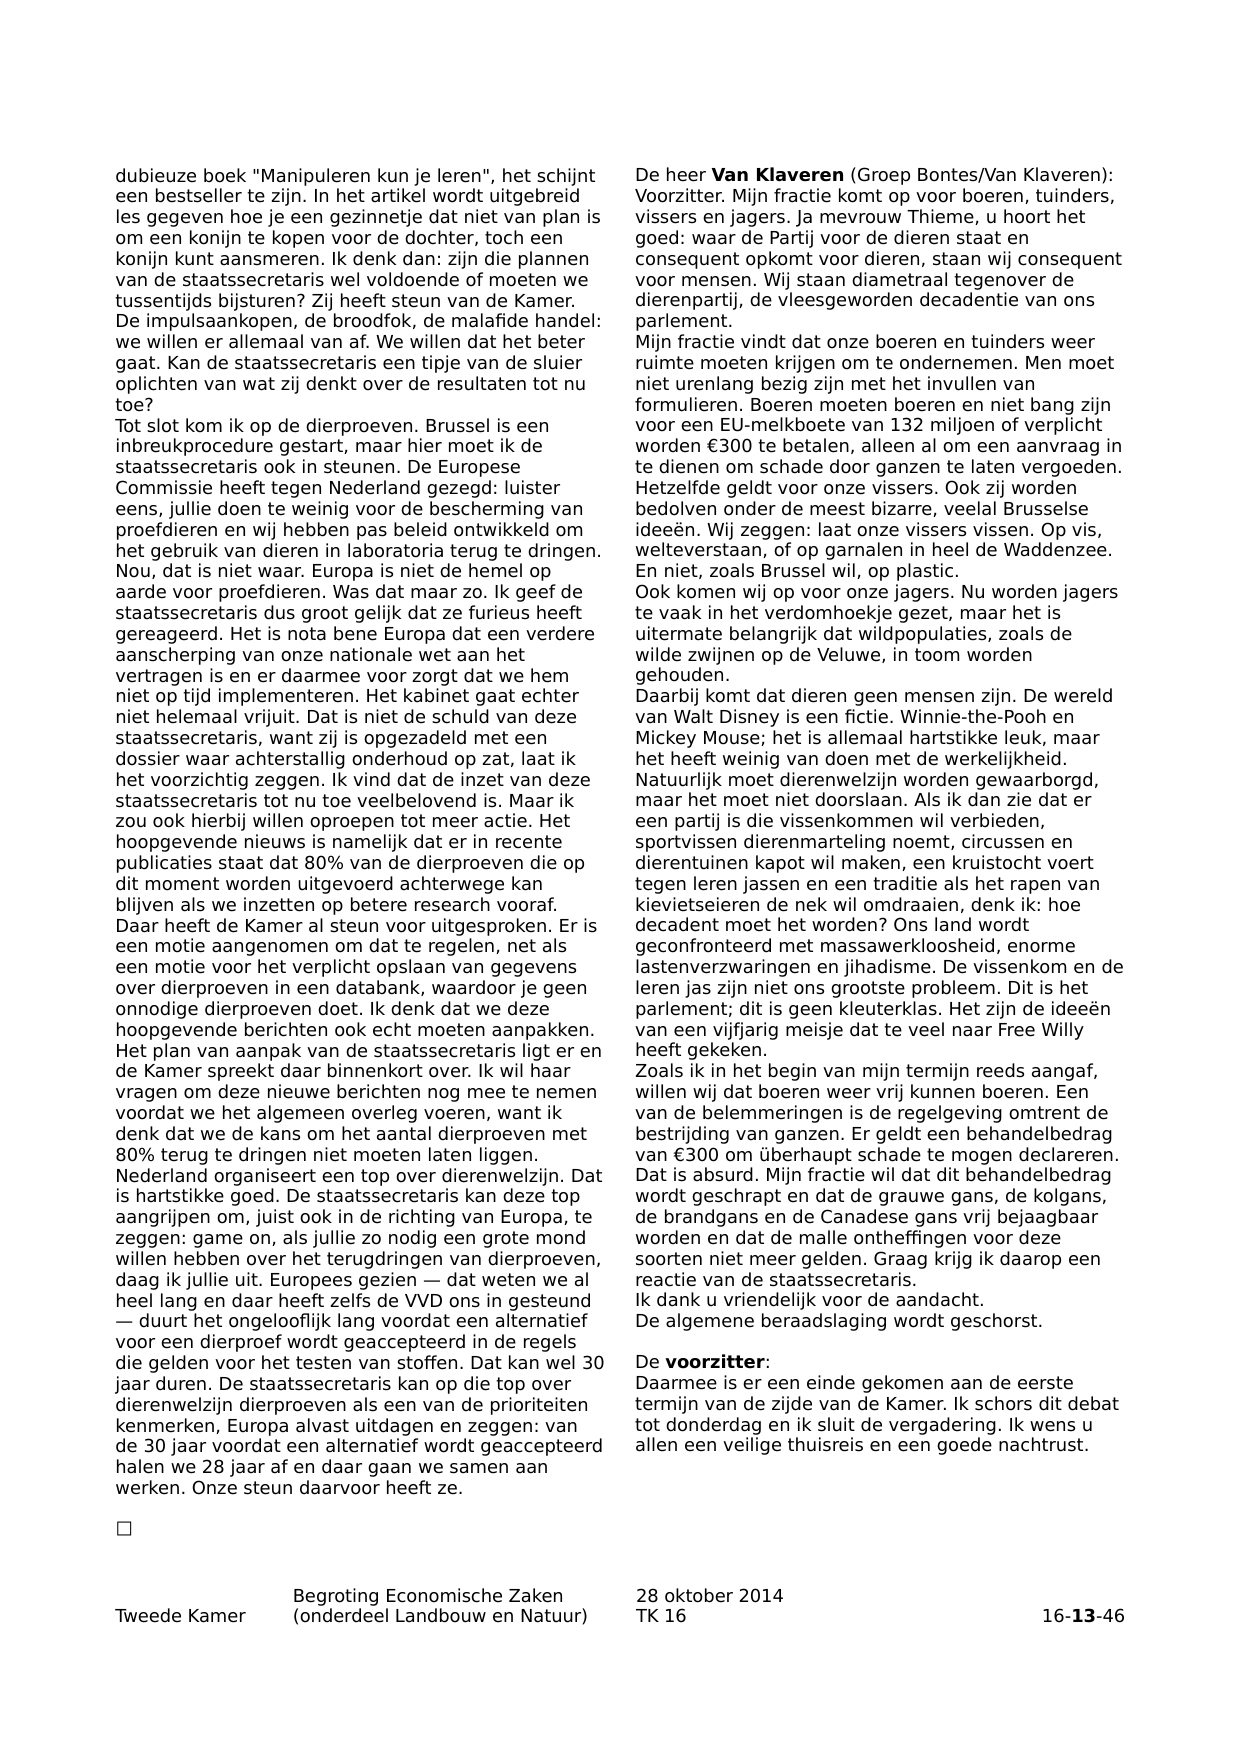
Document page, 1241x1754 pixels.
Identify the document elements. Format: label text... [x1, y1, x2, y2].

text De heer Van Klaveren (Groep Bontes/Van Klaveren): [635, 165, 1125, 186]
text De voorzitter: [635, 1352, 1125, 1373]
text Daarmee is er een einde gekomen aan de eerste termijn van de zijde van de Kamer. Ik schors dit debat tot donderdag en ik sluit de vergadering. Ik wens u allen een veilige thuisreis en een goede nachtrust. [635, 1373, 1125, 1456]
text Mijn fractie vindt dat onze boeren en tuinders weer ruimte moeten krijgen om te ondernemen. Men moet niet urenlang bezig zijn met het invullen van formulieren. Boeren moeten boeren en niet bang zijn voor een EU-melkboete van 132 miljoen of verplicht worden €300 te betalen, alleen al om een aanvraag in te dienen om schade door ganzen te laten vergoeden. [635, 332, 1125, 478]
text Zoals ik in het begin van mijn termijn reeds aangaf, willen wij dat boeren weer vrij kunnen boeren. Een van de belemmeringen is de regelgeving omtrent de bestrijding van ganzen. Er geldt een behandelbedrag van €300 om überhaupt schade te mogen declareren. Dat is absurd. Mijn fractie wil dat dit behandelbedrag wordt geschrapt en dat de grauwe gans, de kolgans, de brandgans en de Canadese gans vrij bejaagbaar worden en dat de malle ontheffingen voor deze soorten niet meer gelden. Graag krijg ik daarop een reactie van de staatssecretaris. [635, 1061, 1125, 1290]
text Hetzelfde geldt voor onze vissers. Ook zij worden bedolven onder de meest bizarre, veelal Brusselse ideeën. Wij zeggen: laat onze vissers vissen. Op vis, welteverstaan, of op garnalen in heel de Waddenzee. En niet, zoals Brussel wil, op plastic. [635, 478, 1125, 582]
text Voorzitter. Mijn fractie komt op voor boeren, tuinders, vissers en jagers. Ja mevrouw Thieme, u hoort het goed: waar de Partij voor de dieren staat en consequent opkomt voor dieren, staan wij consequent voor mensen. Wij staan diametraal tegenover de dierenpartij, de vleesgeworden decadentie van ons parlement. [635, 186, 1125, 332]
text Nederland organiseert een top over dierenwelzijn. Dat is hartstikke goed. De staatssecretaris kan deze top aangrijpen om, juist ook in de richting van Europa, te zeggen: game on, als jullie zo nodig een grote mond willen hebben over het terugdringen van dierproeven, daag ik jullie uit. Europees gezien — dat weten we al heel lang en daar heeft zelfs de VVD ons in gesteund — duurt het ongelooflijk lang voordat een alternatief voor een dierproef wordt geaccepteerd in de regels die gelden voor het testen van stoffen. Dat kan wel 30 jaar duren. De staatssecretaris kan op die top over dierenwelzijn dierproeven als een van de prioriteiten kenmerken, Europa alvast uitdagen en zeggen: van de 30 jaar voordat een alternatief wordt geaccepteerd halen we 28 jaar af en daar gaan we samen aan werken. Onze steun daarvoor heeft ze. [115, 1165, 605, 1499]
text dubieuze boek "Manipuleren kun je leren", het schijnt een bestseller te zijn. In het artikel wordt uitgebreid les gegeven hoe je een gezinnetje dat niet van plan is om een konijn te kopen voor de dochter, toch een konijn kunt aansmeren. Ik denk dan: zijn die plannen van de staatssecretaris wel voldoende of moeten we tussentijds bijsturen? Zij heeft steun van de Kamer. De impulsaankopen, de broodfok, de malafide handel: we willen er allemaal van af. We willen dat het beter gaat. Kan de staatssecretaris een tipje van de sluier oplichten van wat zij denkt over de resultaten tot nu toe? [115, 165, 605, 415]
text Ik dank u vriendelijk voor de aandacht. [635, 1290, 1125, 1311]
text ⬜ [115, 1519, 605, 1539]
text De algemene beraadslaging wordt geschorst. [635, 1311, 1125, 1332]
text Ook komen wij op voor onze jagers. Nu worden jagers te vaak in het verdomhoekje gezet, maar het is uitermate belangrijk dat wildpopulaties, zoals de wilde zwijnen op de Veluwe, in toom worden gehouden. [635, 582, 1125, 686]
text Tot slot kom ik op de dierproeven. Brussel is een inbreukprocedure gestart, maar hier moet ik de staatssecretaris ook in steunen. De Europese Commissie heeft tegen Nederland gezegd: luister eens, jullie doen te weinig voor de bescherming van proefdieren en wij hebben pas beleid ontwikkeld om het gebruik van dieren in laboratoria terug te dringen. Nou, dat is niet waar. Europa is niet de hemel op aarde voor proefdieren. Was dat maar zo. Ik geef de staatssecretaris dus groot gelijk dat ze furieus heeft gereageerd. Het is nota bene Europa dat een verdere aanscherping van onze nationale wet aan het vertragen is en er daarmee voor zorgt dat we hem niet op tijd implementeren. Het kabinet gaat echter niet helemaal vrijuit. Dat is niet de schuld van deze staatssecretaris, want zij is opgezadeld met een dossier waar achterstallig onderhoud op zat, laat ik het voorzichtig zeggen. Ik vind dat de inzet van deze staatssecretaris tot nu toe veelbelovend is. Maar ik zou ook hierbij willen oproepen tot meer actie. Het hoopgevende nieuws is namelijk dat er in recente publicaties staat dat 80% van de dierproeven die op dit moment worden uitgevoerd achterwege kan blijven als we inzetten op betere research vooraf. Daar heeft de Kamer al steun voor uitgesproken. Er is een motie aangenomen om dat te regelen, net als een motie voor het verplicht opslaan van gegevens over dierproeven in een databank, waardoor je geen onnodige dierproeven doet. Ik denk dat we deze hoopgevende berichten ook echt moeten aanpakken. Het plan van aanpak van de staatssecretaris ligt er en de Kamer spreekt daar binnenkort over. Ik wil haar vragen om deze nieuwe berichten nog mee te nemen voordat we het algemeen overleg voeren, want ik denk dat we de kans om het aantal dierproeven met 80% terug te dringen niet moeten laten liggen. [115, 415, 605, 1165]
text Daarbij komt dat dieren geen mensen zijn. De wereld van Walt Disney is een fictie. Winnie-the-Pooh en Mickey Mouse; het is allemaal hartstikke leuk, maar het heeft weinig van doen met de werkelijkheid. Natuurlijk moet dierenwelzijn worden gewaarborgd, maar het moet niet doorslaan. Als ik dan zie dat er een partij is die vissenkommen wil verbieden, sportvissen dierenmarteling noemt, circussen en dierentuinen kapot wil maken, een kruistocht voert tegen leren jassen en een traditie als het rapen van kievietseieren de nek wil omdraaien, denk ik: hoe decadent moet het worden? Ons land wordt geconfronteerd met massawerkloosheid, enorme lastenverzwaringen en jihadisme. De vissenkom en de leren jas zijn niet ons grootste probleem. Dit is het parlement; dit is geen kleuterklas. Het zijn de ideeën van een vijfjarig meisje dat te veel naar Free Willy heeft gekeken. [635, 686, 1125, 1061]
